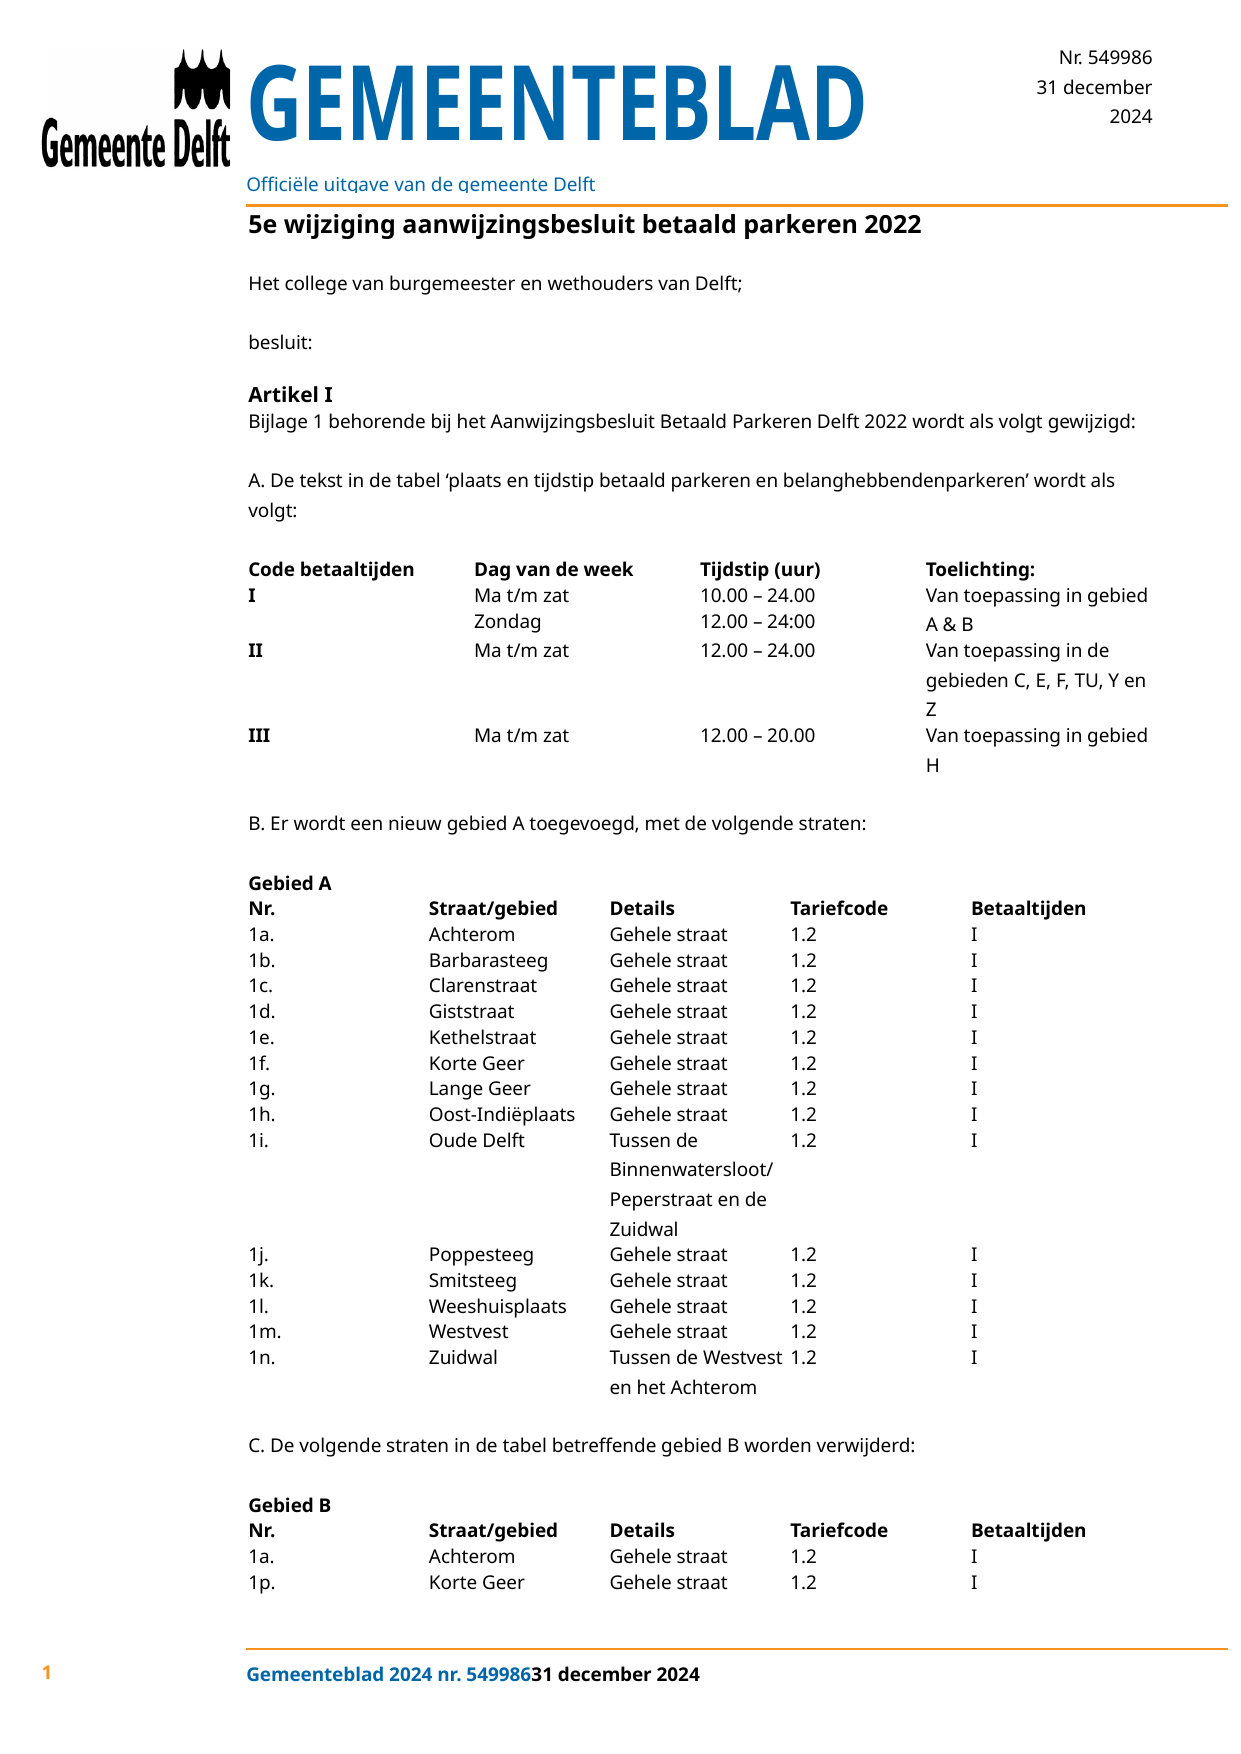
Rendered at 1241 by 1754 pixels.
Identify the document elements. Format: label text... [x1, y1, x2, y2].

table_cell Van toepassing in gebied H [926, 722, 1152, 778]
table_cell Gehele straat [609, 1293, 790, 1319]
table_cell 1.2 [790, 1241, 971, 1267]
table_cell 1.2 [790, 1101, 971, 1127]
table_cell 1.2 [790, 1293, 971, 1319]
table_cell Gehele straat [609, 947, 790, 973]
table_cell Korte Geer [429, 1569, 609, 1595]
table_cell 1.2 [790, 1543, 971, 1569]
table_cell Gehele straat [609, 921, 790, 947]
table_cell 1k. [248, 1267, 429, 1293]
table_header Gebied B [248, 1492, 1152, 1517]
table_cell 1.2 [790, 973, 971, 998]
table_cell 1b. [248, 947, 429, 973]
table_cell Tussen de Binnenwatersloot/ Peperstraat en de Zuidwal [609, 1127, 790, 1241]
table_header Toelichting: [926, 556, 1152, 582]
table_cell 1a. [248, 921, 429, 947]
table_cell Gehele straat [609, 998, 790, 1024]
table_cell Ma t/m zat [474, 638, 700, 722]
table_cell Gehele straat [609, 1024, 790, 1050]
table_cell I [971, 921, 1152, 947]
table_cell I [971, 1101, 1152, 1127]
table_cell 1.2 [790, 1569, 971, 1595]
text C. De volgende straten in de tabel betreffende gebied B worden verwijderd: [248, 1432, 1152, 1458]
table_cell 12.00 – 24:00 [700, 608, 926, 637]
table_cell 1n. [248, 1344, 429, 1400]
text B. Er wordt een nieuw gebied A toegevoegd, met de volgende straten: [248, 810, 1152, 836]
table_cell 1.2 [790, 1050, 971, 1076]
table_cell I [971, 1344, 1152, 1400]
table_cell Betaaltijden [971, 895, 1152, 921]
table_cell Betaaltijden [971, 1518, 1152, 1543]
table_cell Nr. [248, 1518, 429, 1543]
table_cell 1d. [248, 998, 429, 1024]
table_cell I [971, 1127, 1152, 1241]
table_cell 1l. [248, 1293, 429, 1319]
table_cell I [971, 1293, 1152, 1319]
table_cell Lange Geer [429, 1076, 609, 1101]
text A. De tekst in de tabel ‘plaats en tijdstip betaald parkeren en belanghebbendenparkeren’ wordt als volgt: [248, 467, 1152, 523]
table_cell Van toepassing in gebied A & B [926, 582, 1152, 637]
table_cell 1p. [248, 1569, 429, 1595]
table_cell Giststraat [429, 998, 609, 1024]
table_cell 1j. [248, 1241, 429, 1267]
text Artikel I [248, 380, 1152, 408]
table_cell Gehele straat [609, 1569, 790, 1595]
table_cell 1a. [248, 1543, 429, 1569]
table_cell 10.00 – 24.00 [700, 582, 926, 608]
table_cell Straat/gebied [429, 1518, 609, 1543]
table_cell Straat/gebied [429, 895, 609, 921]
table_cell Barbarasteeg [429, 947, 609, 973]
table_cell 1i. [248, 1127, 429, 1241]
table_cell III [248, 722, 474, 778]
text besluit: [248, 329, 1152, 355]
table_cell I [971, 947, 1152, 973]
table_cell I [971, 1569, 1152, 1595]
table_cell I [971, 1319, 1152, 1344]
table_cell Tariefcode [790, 895, 971, 921]
text Het college van burgemeester en wethouders van Delft; [248, 270, 1152, 296]
table_cell Kethelstraat [429, 1024, 609, 1050]
table_header Dag van de week [474, 556, 700, 582]
table_cell Clarenstraat [429, 973, 609, 998]
table_cell Gehele straat [609, 1101, 790, 1127]
table_cell Ma t/m zat [474, 722, 700, 778]
text Bijlage 1 behorende bij het Aanwijzingsbesluit Betaald Parkeren Delft 2022 wordt als volgt gewijzigd: [248, 408, 1152, 434]
table_cell Details [609, 895, 790, 921]
text 5e wijziging aanwijzingsbesluit betaald parkeren 2022 [248, 207, 1152, 241]
table_cell 1e. [248, 1024, 429, 1050]
table_cell 1.2 [790, 1267, 971, 1293]
table_cell I [971, 1267, 1152, 1293]
table_cell Gehele straat [609, 1050, 790, 1076]
table_cell I [971, 1076, 1152, 1101]
table_cell 1.2 [790, 998, 971, 1024]
table_cell Gehele straat [609, 1319, 790, 1344]
table_cell Gehele straat [609, 973, 790, 998]
table_cell 1.2 [790, 947, 971, 973]
table_cell Tariefcode [790, 1518, 971, 1543]
table_cell 1.2 [790, 1076, 971, 1101]
table_cell 12.00 – 20.00 [700, 722, 926, 778]
table_cell Van toepassing in de gebieden C, E, F, TU, Y en Z [926, 638, 1152, 722]
table_cell 1.2 [790, 1319, 971, 1344]
table_cell 1g. [248, 1076, 429, 1101]
picture [41, 47, 231, 172]
table_cell I [971, 1543, 1152, 1569]
table_cell 12.00 – 24.00 [700, 638, 926, 722]
table_cell I [971, 1050, 1152, 1076]
table_cell I [248, 582, 474, 637]
table_cell Gehele straat [609, 1543, 790, 1569]
table_cell Gehele straat [609, 1241, 790, 1267]
table_cell Ma t/m zat [474, 582, 700, 608]
table_cell Gehele straat [609, 1267, 790, 1293]
table_cell Nr. [248, 895, 429, 921]
table_cell 1.2 [790, 1127, 971, 1241]
table_cell I [971, 1024, 1152, 1050]
table_cell Gehele straat [609, 1076, 790, 1101]
table_header Tijdstip (uur) [700, 556, 926, 582]
table_cell I [971, 1241, 1152, 1267]
table_cell 1.2 [790, 1344, 971, 1400]
table_cell 1.2 [790, 921, 971, 947]
table_cell Korte Geer [429, 1050, 609, 1076]
table_cell Zuidwal [429, 1344, 609, 1400]
table_header Code betaaltijden [248, 556, 474, 582]
table_cell 1c. [248, 973, 429, 998]
table_header Gebied A [248, 870, 1152, 895]
table_cell Poppesteeg [429, 1241, 609, 1267]
table_cell Details [609, 1518, 790, 1543]
table_cell Weeshuisplaats [429, 1293, 609, 1319]
table_cell Achterom [429, 1543, 609, 1569]
table_cell Zondag [474, 608, 700, 637]
table_cell Tussen de Westvest en het Achterom [609, 1344, 790, 1400]
table_cell Achterom [429, 921, 609, 947]
table_cell Smitsteeg [429, 1267, 609, 1293]
table_cell 1f. [248, 1050, 429, 1076]
table_cell Oost-Indiëplaats [429, 1101, 609, 1127]
table_cell Westvest [429, 1319, 609, 1344]
table_cell Oude Delft [429, 1127, 609, 1241]
table_cell II [248, 638, 474, 722]
table_cell 1.2 [790, 1024, 971, 1050]
table_cell I [971, 973, 1152, 998]
table_cell I [971, 998, 1152, 1024]
table_cell 1m. [248, 1319, 429, 1344]
table_cell 1h. [248, 1101, 429, 1127]
